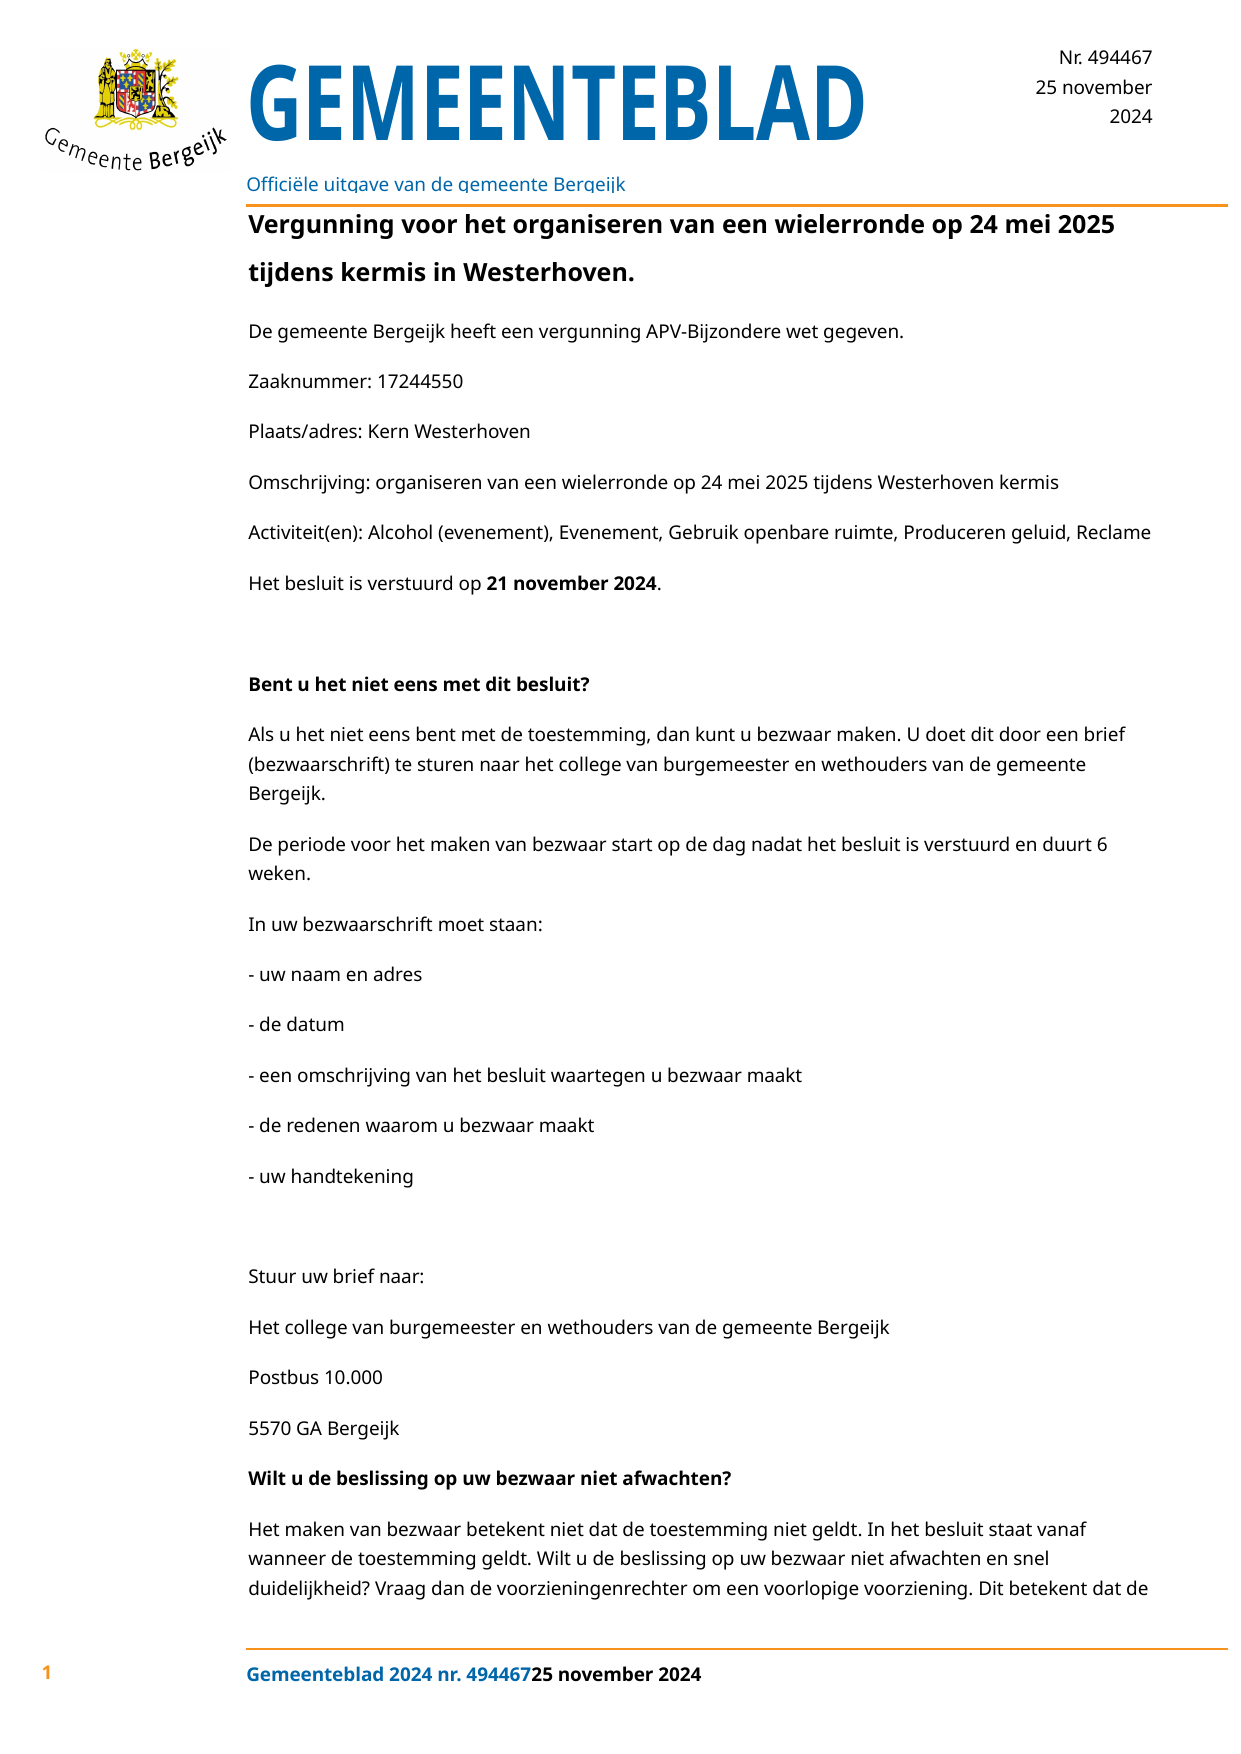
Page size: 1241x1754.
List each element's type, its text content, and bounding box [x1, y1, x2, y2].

text Het besluit is verstuurd op 21 november 2024. [248, 570, 1152, 596]
text Het maken van bezwaar betekent niet dat de toestemming niet geldt. In het besluit staat vanaf wanneer de toestemming geldt. Wilt u de beslissing op uw bezwaar niet afwachten en snel duidelijkheid? Vraag dan de voorzieningenrechter om een voorlopige voorziening. Dit betekent dat de [248, 1516, 1152, 1601]
text In uw bezwaarschrift moet staan: [248, 911, 1152, 937]
text Als u het niet eens bent met de toestemming, dan kunt u bezwaar maken. U doet dit door een brief (bezwaarschrift) te sturen naar het college van burgemeester en wethouders van de gemeente Bergeijk. [248, 721, 1152, 806]
text Zaaknummer: 17244550 [248, 368, 1152, 394]
text Omschrijving: organiseren van een wielerronde op 24 mei 2025 tijdens Westerhoven kermis [248, 469, 1152, 495]
text - de redenen waarom u bezwaar maakt [248, 1112, 1152, 1138]
text 5570 GA Bergeijk [248, 1415, 1152, 1441]
text - de datum [248, 1012, 1152, 1037]
text Plaats/adres: Kern Westerhoven [248, 419, 1152, 444]
text Wilt u de beslissing op uw bezwaar niet afwachten? [248, 1465, 1152, 1491]
text - uw handtekening [248, 1163, 1152, 1189]
picture [41, 47, 231, 172]
text - uw naam en adres [248, 961, 1152, 987]
text Vergunning voor het organiseren van een wielerronde op 24 mei 2025 tijdens kermis in Westerhoven. [248, 207, 1152, 288]
text De periode voor het maken van bezwaar start op de dag nadat het besluit is verstuurd en duurt 6 weken. [248, 831, 1152, 886]
text Stuur uw brief naar: [248, 1264, 1152, 1289]
text Activiteit(en): Alcohol (evenement), Evenement, Gebruik openbare ruimte, Produceren geluid, Reclame [248, 519, 1152, 545]
text Postbus 10.000 [248, 1364, 1152, 1390]
text - een omschrijving van het besluit waartegen u bezwaar maakt [248, 1062, 1152, 1088]
text De gemeente Bergeijk heeft een vergunning APV-Bijzondere wet gegeven. [248, 318, 1152, 344]
text Het college van burgemeester en wethouders van de gemeente Bergeijk [248, 1314, 1152, 1340]
text Bent u het niet eens met dit besluit? [248, 671, 1152, 697]
